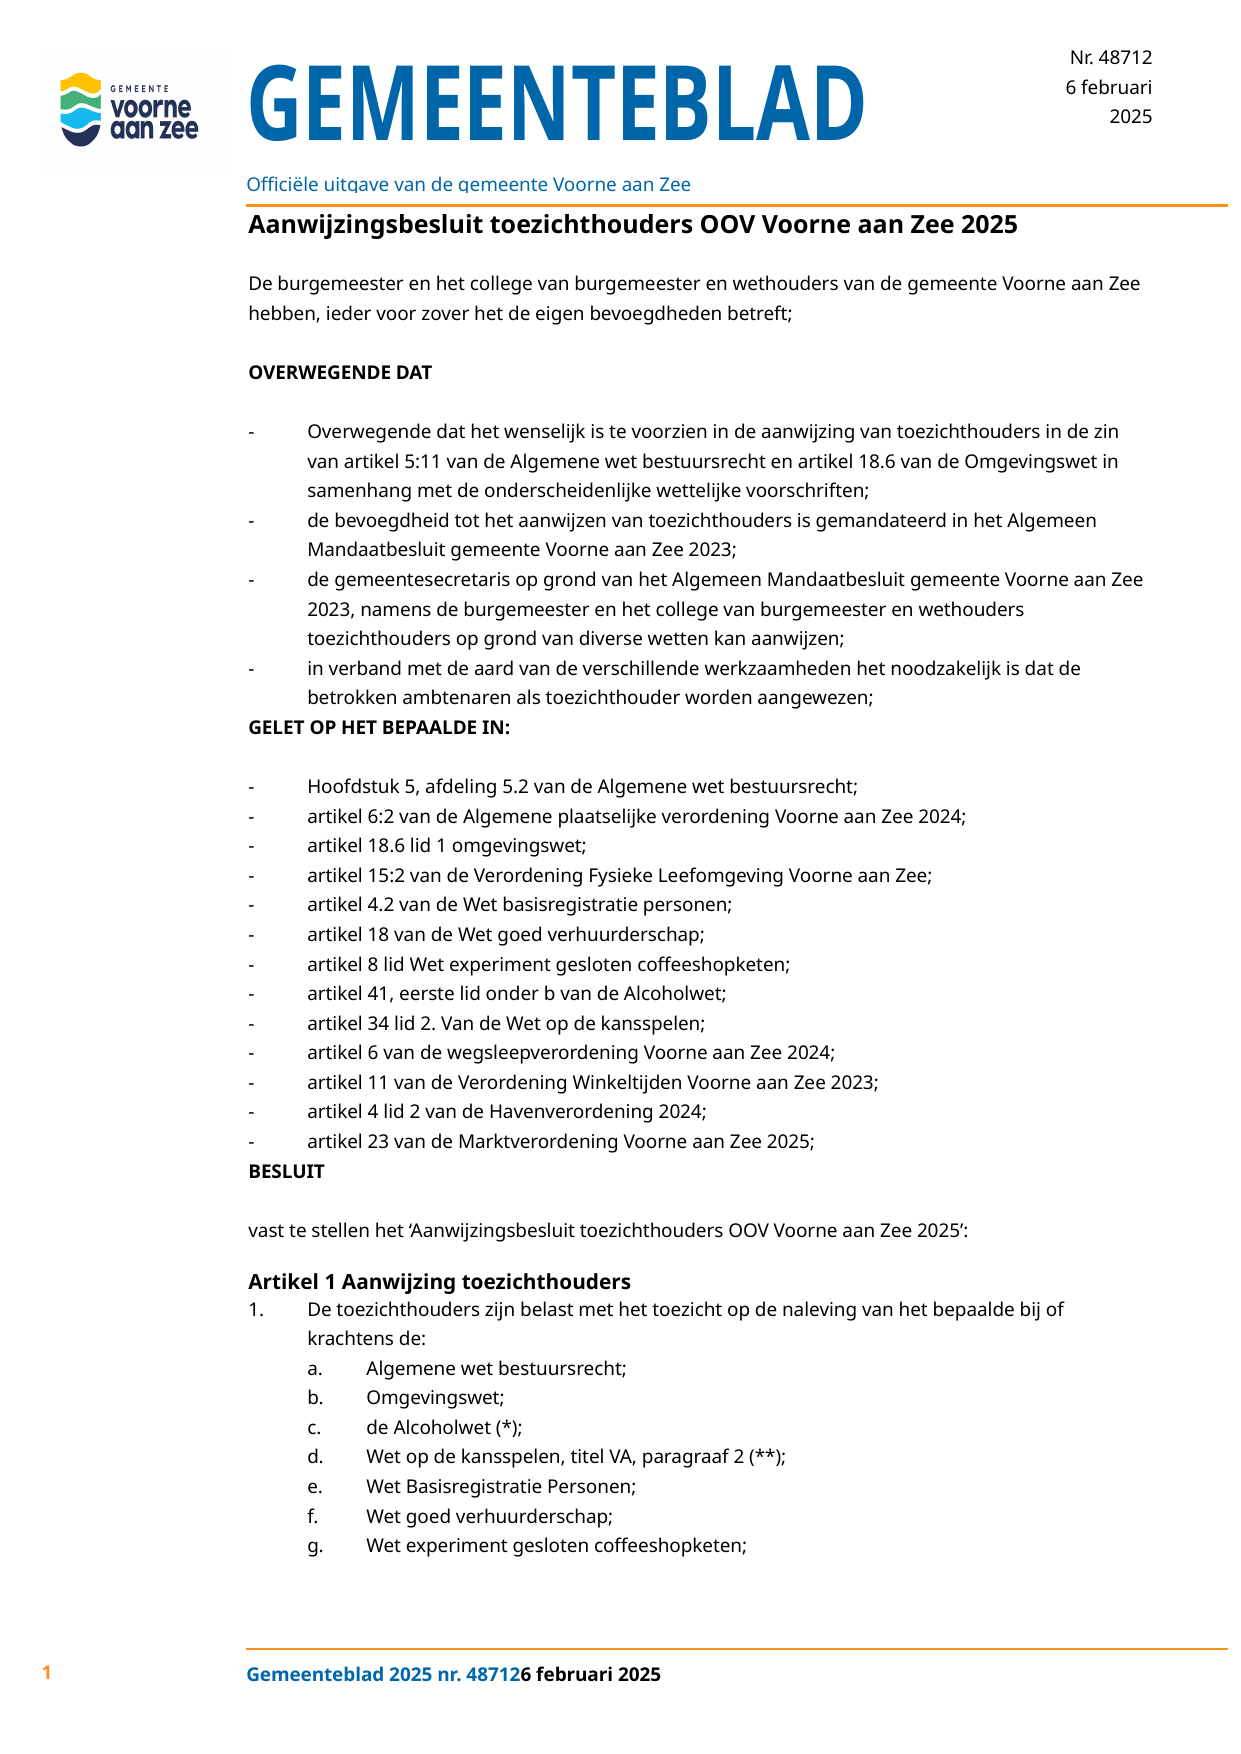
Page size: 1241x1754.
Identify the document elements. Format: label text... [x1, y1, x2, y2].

list artikel 6 van de wegsleepverordening Voorne aan Zee 2024; [248, 1039, 1152, 1065]
list Wet goed verhuurderschap; [307, 1503, 1152, 1529]
picture [41, 47, 231, 172]
list in verband met de aard van de verschillende werkzaamheden het noodzakelijk is dat de betrokken ambtenaren als toezichthouder worden aangewezen; [248, 655, 1152, 710]
text vast te stellen het ‘Aanwijzingsbesluit toezichthouders OOV Voorne aan Zee 2025’: [248, 1217, 1152, 1243]
list artikel 18.6 lid 1 omgevingswet; [248, 832, 1152, 858]
list Algemene wet bestuursrecht; [307, 1355, 1152, 1381]
list de Alcoholwet (*); [307, 1414, 1152, 1440]
list artikel 4 lid 2 van de Havenverordening 2024; [248, 1099, 1152, 1124]
list Overwegende dat het wenselijk is te voorzien in de aanwijzing van toezichthouders in de zin van artikel 5:11 van de Algemene wet bestuursrecht en artikel 18.6 van de Omgevingswet in samenhang met de onderscheidenlijke wettelijke voorschriften; [248, 418, 1152, 503]
text De burgemeester en het college van burgemeester en wethouders van de gemeente Voorne aan Zee hebben, ieder voor zover het de eigen bevoegdheden betreft; [248, 270, 1152, 326]
list artikel 34 lid 2. Van de Wet op de kansspelen; [248, 1010, 1152, 1036]
list de gemeentesecretaris op grond van het Algemeen Mandaatbesluit gemeente Voorne aan Zee 2023, namens de burgemeester en het college van burgemeester en wethouders toezichthouders op grond van diverse wetten kan aanwijzen; [248, 566, 1152, 651]
text GELET OP HET BEPAALDE IN: [248, 714, 1152, 740]
list de bevoegdheid tot het aanwijzen van toezichthouders is gemandateerd in het Algemeen Mandaatbesluit gemeente Voorne aan Zee 2023; [248, 507, 1152, 562]
list Wet experiment gesloten coffeeshopketen; [307, 1532, 1152, 1558]
text OVERWEGENDE DAT [248, 359, 1152, 385]
list artikel 23 van de Marktverordening Voorne aan Zee 2025; [248, 1128, 1152, 1154]
text Aanwijzingsbesluit toezichthouders OOV Voorne aan Zee 2025 [248, 207, 1152, 241]
list artikel 8 lid Wet experiment gesloten coffeeshopketen; [248, 951, 1152, 976]
list Hoofdstuk 5, afdeling 5.2 van de Algemene wet bestuursrecht; [248, 773, 1152, 799]
list Omgevingswet; [307, 1384, 1152, 1410]
list artikel 4.2 van de Wet basisregistratie personen; [248, 892, 1152, 917]
list artikel 18 van de Wet goed verhuurderschap; [248, 921, 1152, 947]
text Artikel 1 Aanwijzing toezichthouders [248, 1267, 1152, 1296]
list artikel 11 van de Verordening Winkeltijden Voorne aan Zee 2023; [248, 1069, 1152, 1095]
list artikel 6:2 van de Algemene plaatselijke verordening Voorne aan Zee 2024; [248, 803, 1152, 828]
list De toezichthouders zijn belast met het toezicht op de naleving van het bepaalde bij of krachtens de: [248, 1296, 1152, 1351]
list Wet Basisregistratie Personen; [307, 1473, 1152, 1499]
list artikel 41, eerste lid onder b van de Alcoholwet; [248, 980, 1152, 1006]
list Wet op de kansspelen, titel VA, paragraaf 2 (**); [307, 1444, 1152, 1469]
text BESLUIT [248, 1158, 1152, 1183]
list artikel 15:2 van de Verordening Fysieke Leefomgeving Voorne aan Zee; [248, 862, 1152, 888]
